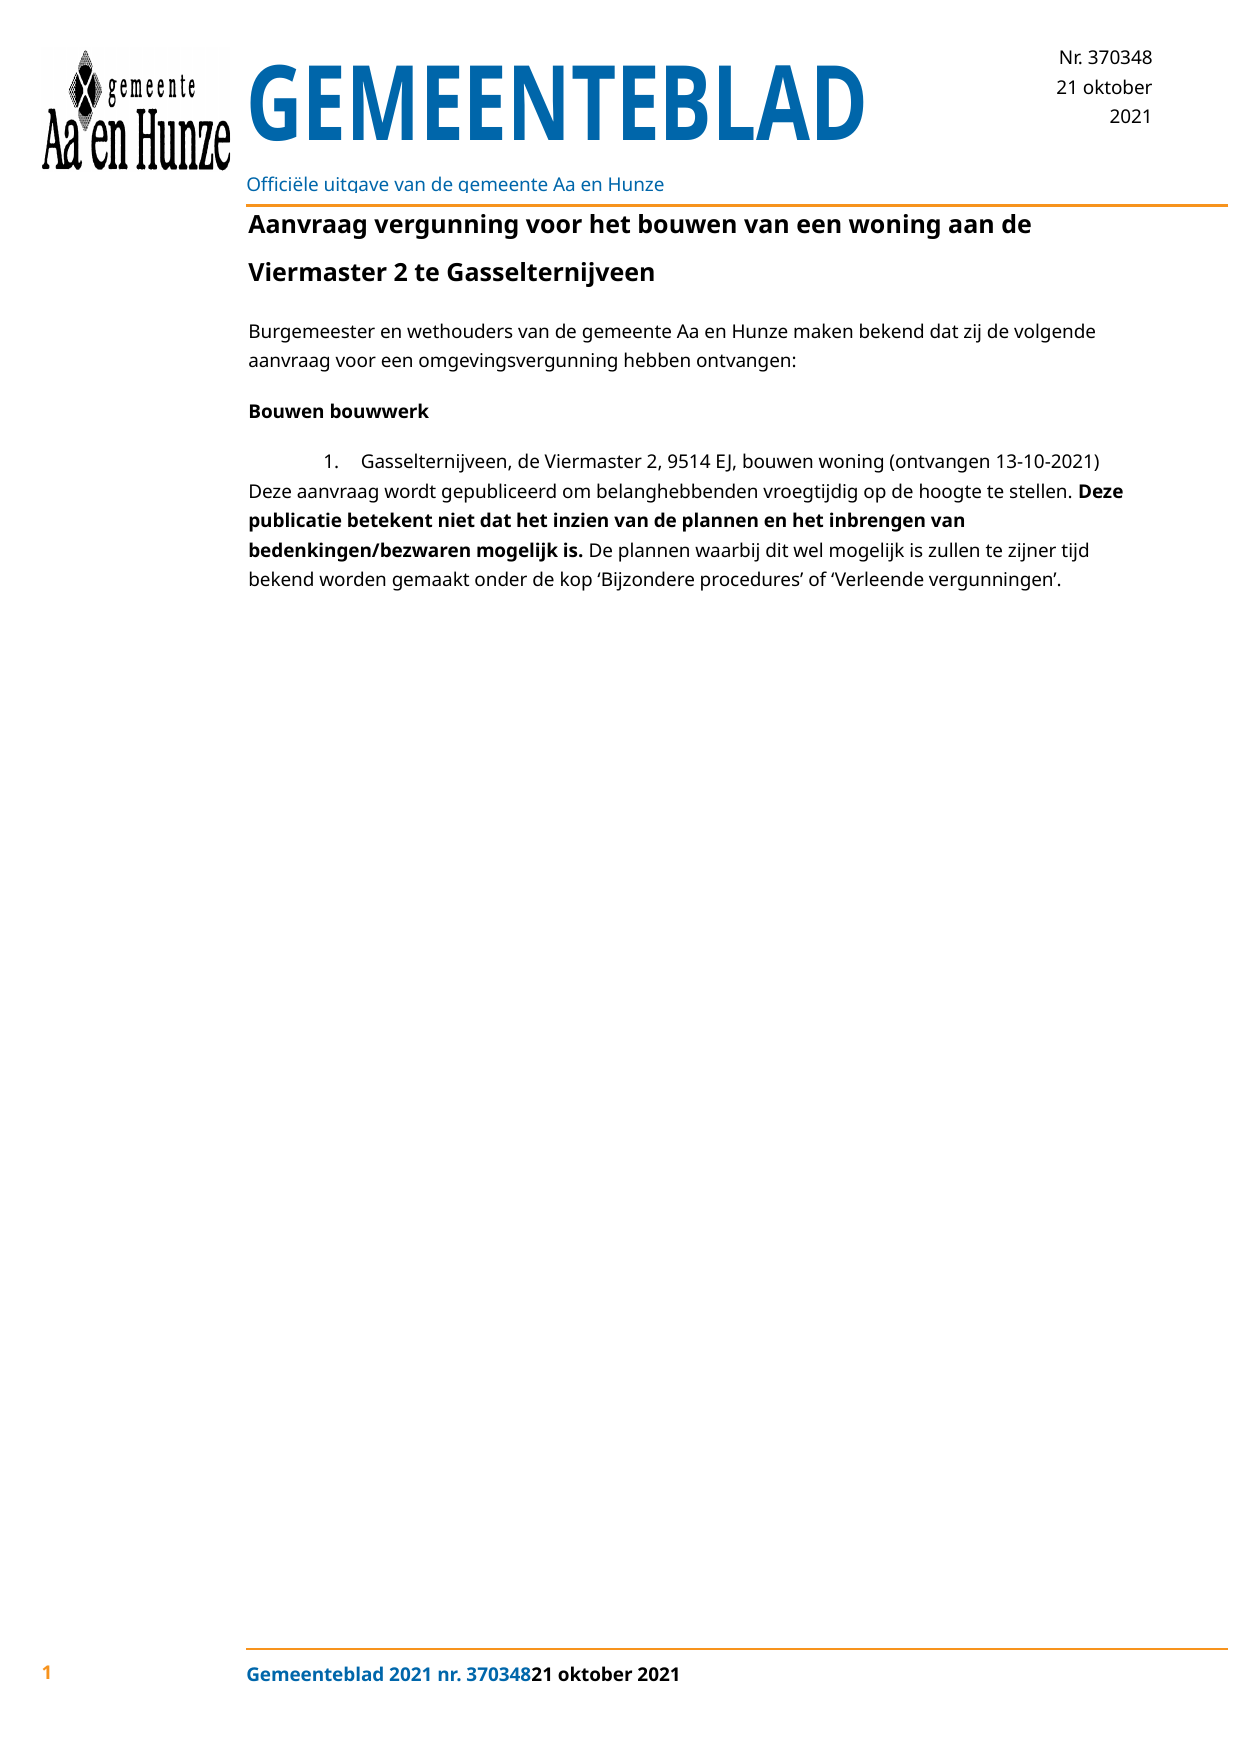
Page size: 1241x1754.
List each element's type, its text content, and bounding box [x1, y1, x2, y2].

text Burgemeester en wethouders van de gemeente Aa en Hunze maken bekend dat zij de volgende aanvraag voor een omgevingsvergunning hebben ontvangen: [248, 318, 1152, 373]
text Aanvraag vergunning voor het bouwen van een woning aan de Viermaster 2 te Gasselternijveen [248, 207, 1152, 288]
text Bouwen bouwwerk [248, 398, 1152, 424]
picture [41, 47, 231, 172]
text Deze aanvraag wordt gepubliceerd om belanghebbenden vroegtijdig op de hoogte te stellen. Deze publicatie betekent niet dat het inzien van de plannen en het inbrengen van bedenkingen/bezwaren mogelijk is. De plannen waarbij dit wel mogelijk is zullen te zijner tijd bekend worden gemaakt onder de kop ‘Bijzondere procedures’ of ‘Verleende vergunningen’. [248, 478, 1152, 592]
list Gasselternijveen, de Viermaster 2, 9514 EJ, bouwen woning (ontvangen 13-10-2021) [323, 448, 1152, 474]
